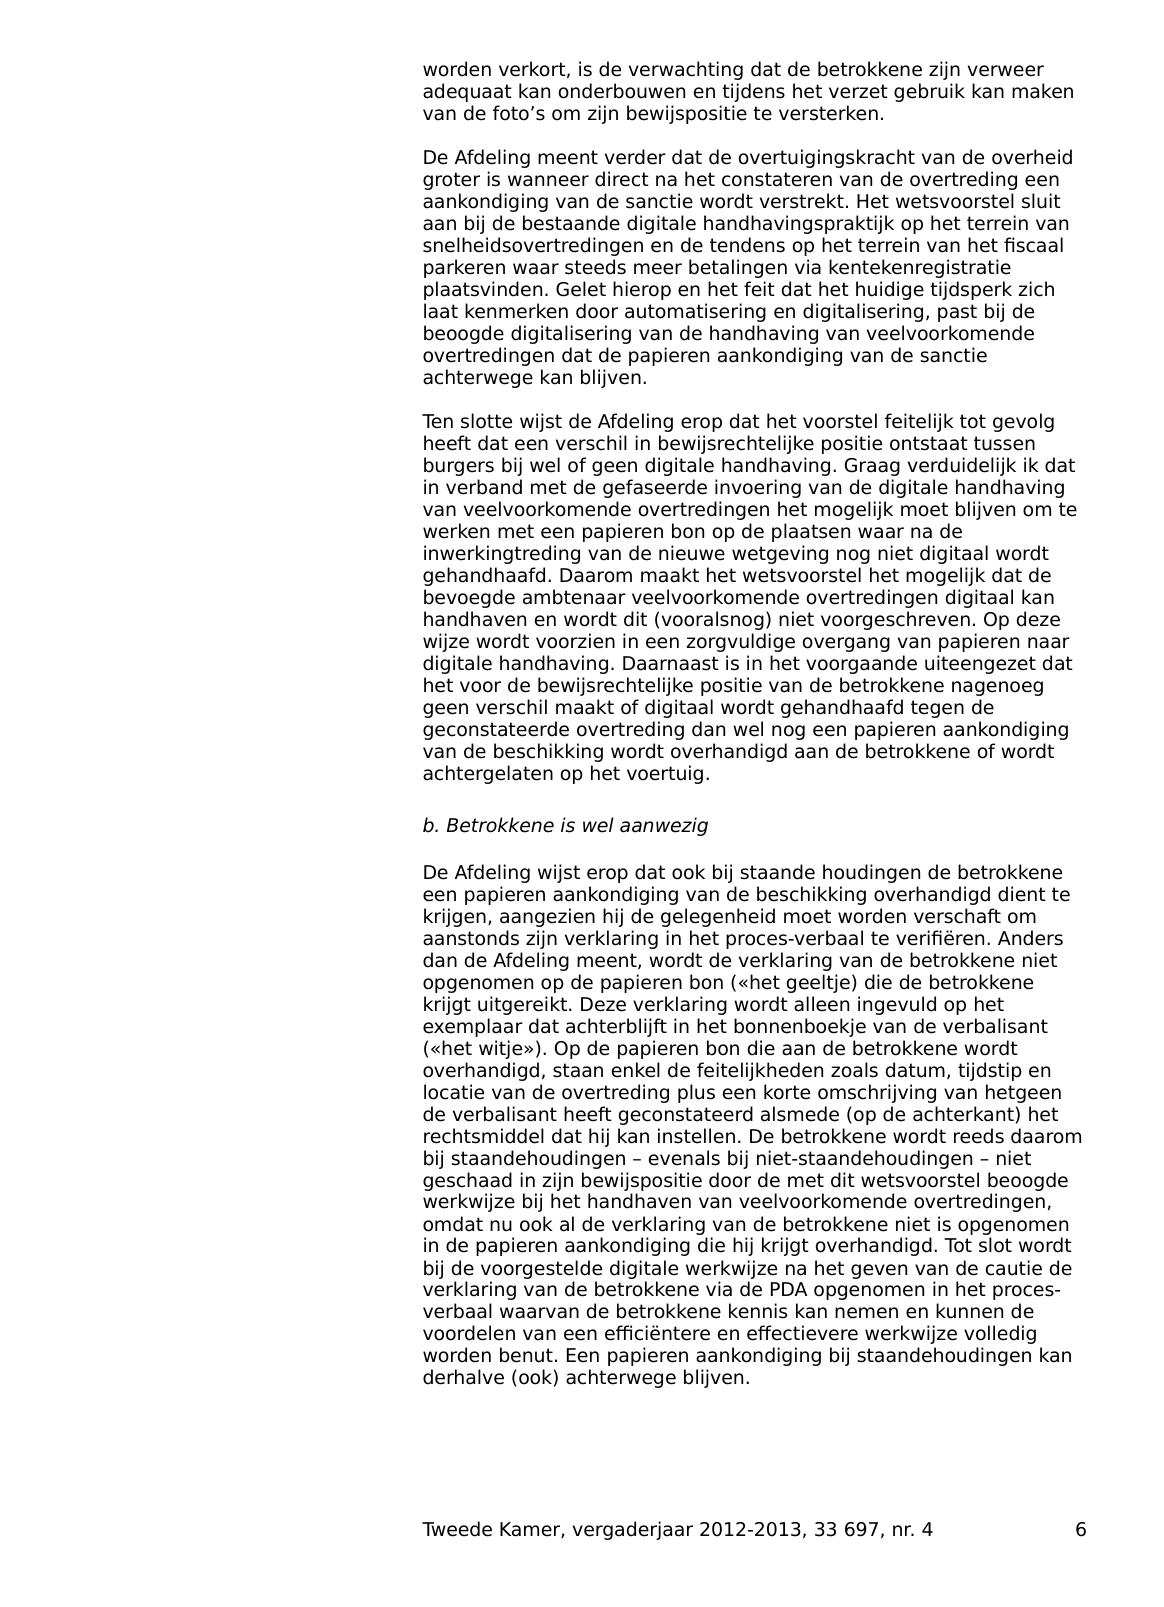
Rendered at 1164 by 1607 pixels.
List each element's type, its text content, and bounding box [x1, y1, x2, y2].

text De Afdeling wijst erop dat ook bij staande houdingen de betrokkene een papieren aankondiging van de beschikking overhandigd dient te krijgen, aangezien hij de gelegenheid moet worden verschaft om aanstonds zijn verklaring in het proces-verbaal te verifiëren. Anders dan de Afdeling meent, wordt de verklaring van de betrokkene niet opgenomen op de papieren bon («het geeltje) die de betrokkene krijgt uitgereikt. Deze verklaring wordt alleen ingevuld op het exemplaar dat achterblijft in het bonnenboekje van de verbalisant («het witje»). Op de papieren bon die aan de betrokkene wordt overhandigd, staan enkel de feitelijkheden zoals datum, tijdstip en locatie van de overtreding plus een korte omschrijving van hetgeen de verbalisant heeft geconstateerd alsmede (op de achterkant) het rechtsmiddel dat hij kan instellen. De betrokkene wordt reeds daarom bij staandehoudingen – evenals bij niet-staandehoudingen – niet geschaad in zijn bewijspositie door de met dit wetsvoorstel beoogde werkwijze bij het handhaven van veelvoorkomende overtredingen, omdat nu ook al de verklaring van de betrokkene niet is opgenomen in de papieren aankondiging die hij krijgt overhandigd. Tot slot wordt bij de voorgestelde digitale werkwijze na het geven van de cautie de verklaring van de betrokkene via de PDA opgenomen in het proces-verbaal waarvan de betrokkene kennis kan nemen en kunnen de voordelen van een efficiëntere en effectievere werkwijze volledig worden benut. Een papieren aankondiging bij staandehoudingen kan derhalve (ook) achterwege blijven. [422, 862, 1087, 1389]
text Ten slotte wijst de Afdeling erop dat het voorstel feitelijk tot gevolg heeft dat een verschil in bewijsrechtelijke positie ontstaat tussen burgers bij wel of geen digitale handhaving. Graag verduidelijk ik dat in verband met de gefaseerde invoering van de digitale handhaving van veelvoorkomende overtredingen het mogelijk moet blijven om te werken met een papieren bon op de plaatsen waar na de inwerkingtreding van de nieuwe wetgeving nog niet digitaal wordt gehandhaafd. Daarom maakt het wetsvoorstel het mogelijk dat de bevoegde ambtenaar veelvoorkomende overtredingen digitaal kan handhaven en wordt dit (vooralsnog) niet voorgeschreven. Op deze wijze wordt voorzien in een zorgvuldige overgang van papieren naar digitale handhaving. Daarnaast is in het voorgaande uiteengezet dat het voor de bewijsrechtelijke positie van de betrokkene nagenoeg geen verschil maakt of digitaal wordt gehandhaafd tegen de geconstateerde overtreding dan wel nog een papieren aankondiging van de beschikking wordt overhandigd aan de betrokkene of wordt achtergelaten op het voertuig. [422, 411, 1087, 785]
subtitle b. Betrokkene is wel aanwezig [422, 815, 1087, 837]
text worden verkort, is de verwachting dat de betrokkene zijn verweer adequaat kan onderbouwen en tijdens het verzet gebruik kan maken van de foto’s om zijn bewijspositie te versterken. [422, 59, 1087, 125]
text De Afdeling meent verder dat de overtuigingskracht van de overheid groter is wanneer direct na het constateren van de overtreding een aankondiging van de sanctie wordt verstrekt. Het wetsvoorstel sluit aan bij de bestaande digitale handhavingspraktijk op het terrein van snelheidsovertredingen en de tendens op het terrein van het fiscaal parkeren waar steeds meer betalingen via kentekenregistratie plaatsvinden. Gelet hierop en het feit dat het huidige tijdsperk zich laat kenmerken door automatisering en digitalisering, past bij de beoogde digitalisering van de handhaving van veelvoorkomende overtredingen dat de papieren aankondiging van de sanctie achterwege kan blijven. [422, 147, 1087, 389]
